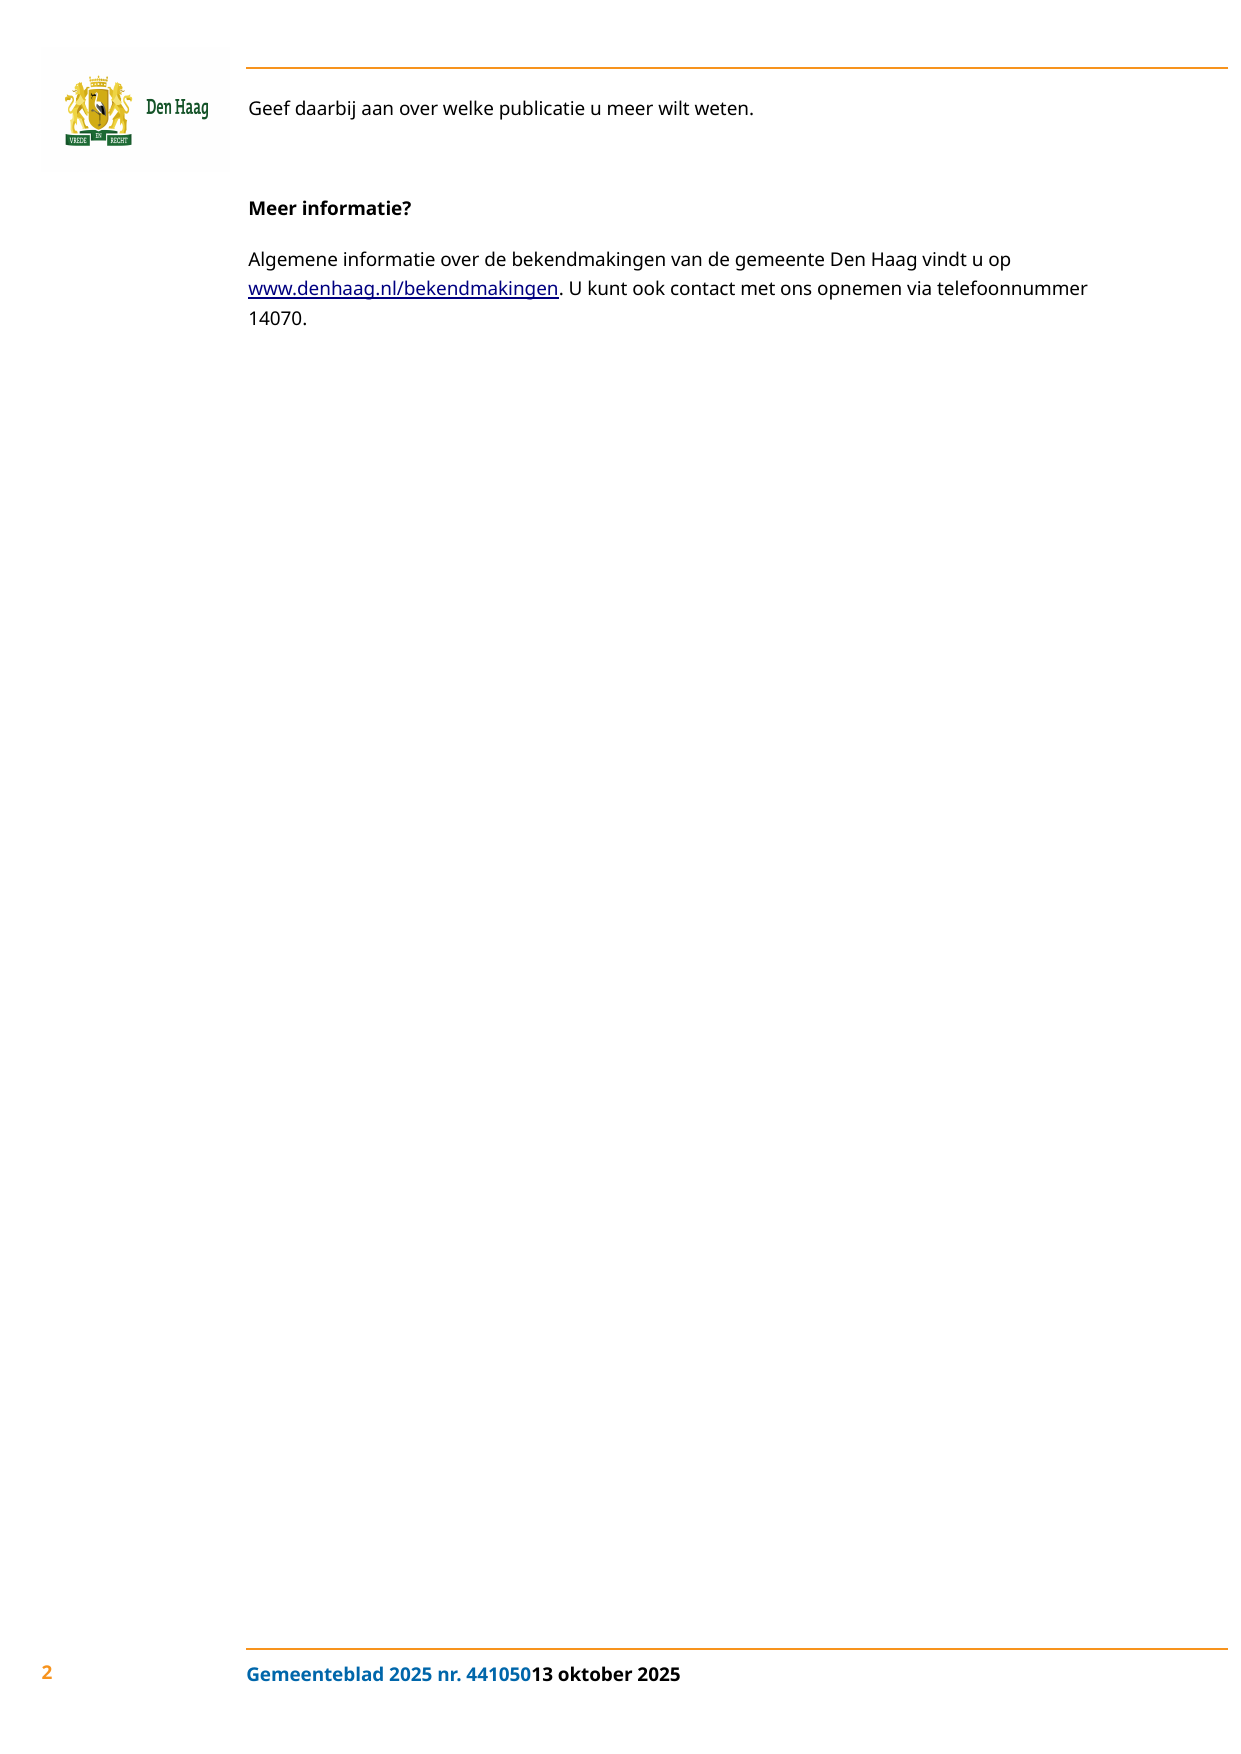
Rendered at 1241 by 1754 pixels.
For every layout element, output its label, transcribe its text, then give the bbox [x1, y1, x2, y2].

text Geef daarbij aan over welke publicatie u meer wilt weten. [248, 95, 1152, 121]
text Meer informatie? [248, 196, 1152, 221]
picture [41, 47, 231, 172]
text Algemene informatie over de bekendmakingen van de gemeente Den Haag vindt u op www.denhaag.nl/bekendmakingen. U kunt ook contact met ons opnemen via telefoonnummer 14070. [248, 246, 1152, 331]
